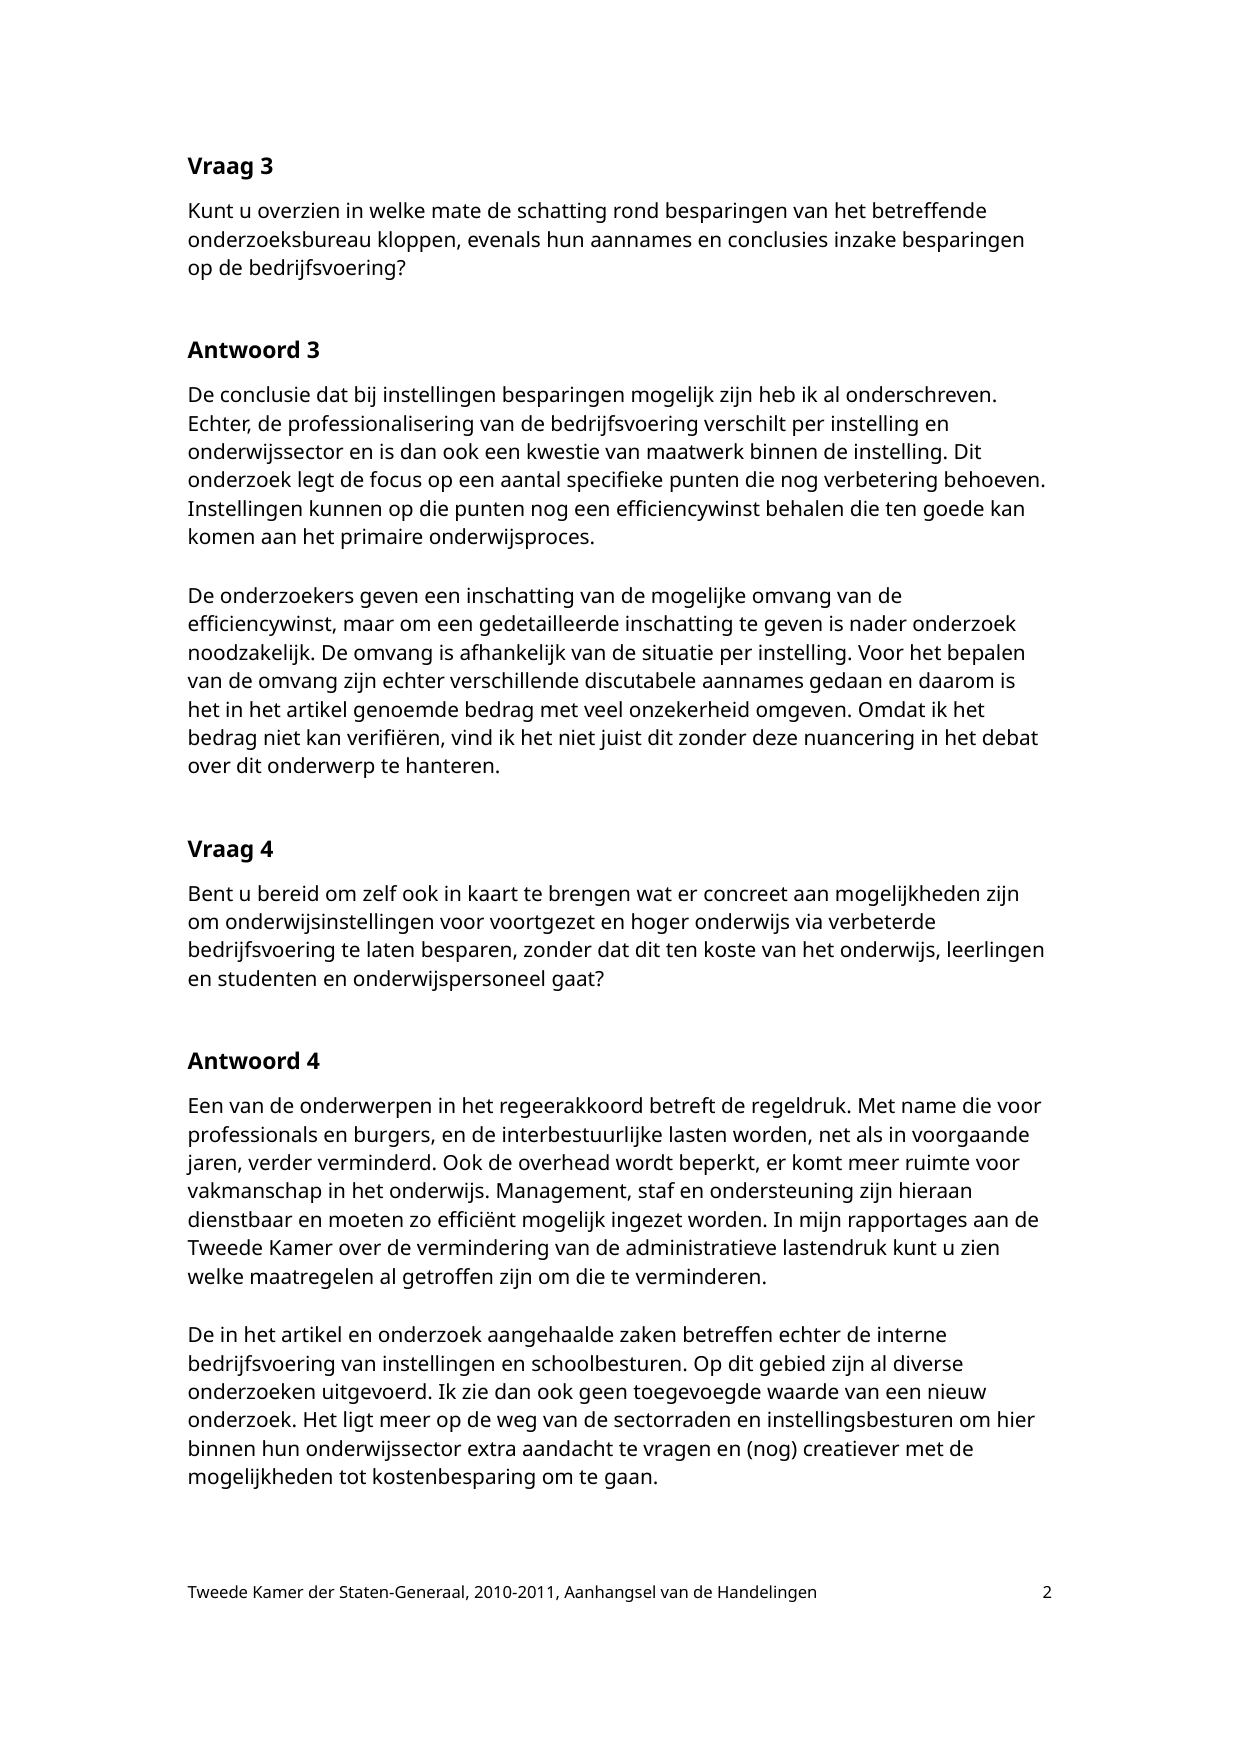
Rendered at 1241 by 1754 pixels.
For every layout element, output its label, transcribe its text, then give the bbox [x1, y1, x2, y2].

text Kunt u overzien in welke mate de schatting rond besparingen van het betreffende onderzoeksbureau kloppen, evenals hun aannames en conclusies inzake besparingen op de bedrijfsvoering? [187, 196, 1053, 282]
text Een van de onderwerpen in het regeerakkoord betreft de regeldruk. Met name die voor professionals en burgers, en de interbestuurlijke lasten worden, net als in voorgaande jaren, verder verminderd. Ook de overhead wordt beperkt, er komt meer ruimte voor vakmanschap in het onderwijs. Management, staf en ondersteuning zijn hieraan dienstbaar en moeten zo efficiënt mogelijk ingezet worden. In mijn rapportages aan de Tweede Kamer over de vermindering van de administratieve lastendruk kunt u zien welke maatregelen al getroffen zijn om die te verminderen. [187, 1091, 1053, 1290]
subtitle Antwoord 3 [187, 334, 1053, 365]
text Bent u bereid om zelf ook in kaart te brengen wat er concreet aan mogelijkheden zijn om onderwijsinstellingen voor voortgezet en hoger onderwijs via verbeterde bedrijfsvoering te laten besparen, zonder dat dit ten koste van het onderwijs, leerlingen en studenten en onderwijspersoneel gaat? [187, 879, 1053, 992]
text De conclusie dat bij instellingen besparingen mogelijk zijn heb ik al onderschreven. Echter, de professionalisering van de bedrijfsvoering verschilt per instelling en onderwijssector en is dan ook een kwestie van maatwerk binnen de instelling. Dit onderzoek legt de focus op een aantal specifieke punten die nog verbetering behoeven. Instellingen kunnen op die punten nog een efficiencywinst behalen die ten goede kan komen aan het primaire onderwijsproces. [187, 380, 1053, 551]
text De onderzoekers geven een inschatting van de mogelijke omvang van de efficiencywinst, maar om een gedetailleerde inschatting te geven is nader onderzoek noodzakelijk. De omvang is afhankelijk van de situatie per instelling. Voor het bepalen van de omvang zijn echter verschillende discutabele aannames gedaan en daarom is het in het artikel genoemde bedrag met veel onzekerheid omgeven. Omdat ik het bedrag niet kan verifiëren, vind ik het niet juist dit zonder deze nuancering in het debat over dit onderwerp te hanteren. [187, 581, 1053, 780]
subtitle Vraag 4 [187, 832, 1053, 864]
text De in het artikel en onderzoek aangehaalde zaken betreffen echter de interne bedrijfsvoering van instellingen en schoolbesturen. Op dit gebied zijn al diverse onderzoeken uitgevoerd. Ik zie dan ook geen toegevoegde waarde van een nieuw onderzoek. Het ligt meer op de weg van de sectorraden en instellingsbesturen om hier binnen hun onderwijssector extra aandacht te vragen en (nog) creatiever met de mogelijkheden tot kostenbesparing om te gaan. [187, 1320, 1053, 1491]
subtitle Vraag 3 [187, 150, 1053, 181]
subtitle Antwoord 4 [187, 1045, 1053, 1076]
